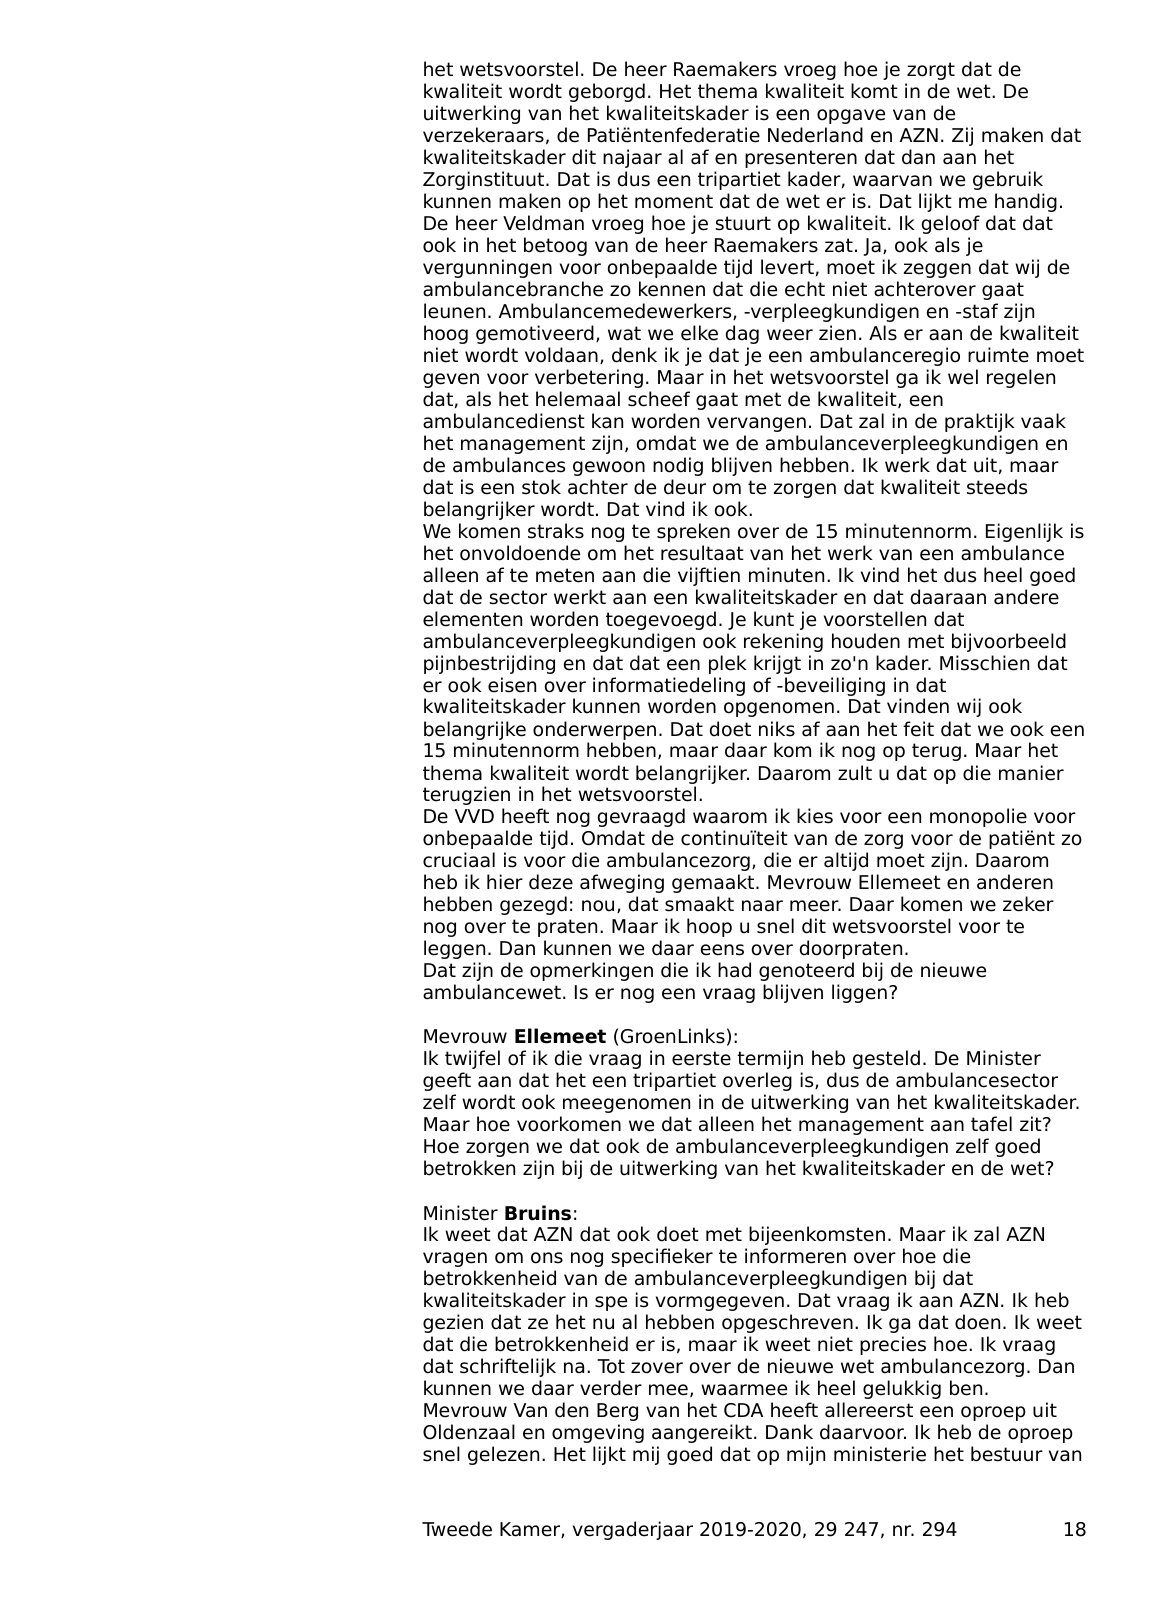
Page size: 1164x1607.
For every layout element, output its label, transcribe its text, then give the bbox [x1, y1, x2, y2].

text Minister Bruins: [422, 1202, 1087, 1224]
text Mevrouw Ellemeet (GroenLinks): [422, 1026, 1087, 1048]
text Ik twijfel of ik die vraag in eerste termijn heb gesteld. De Minister geeft aan dat het een tripartiet overleg is, dus de ambulancesector zelf wordt ook meegenomen in de uitwerking van het kwaliteitskader. Maar hoe voorkomen we dat alleen het management aan tafel zit? Hoe zorgen we dat ook de ambulanceverpleegkundigen zelf goed betrokken zijn bij de uitwerking van het kwaliteitskader en de wet? [422, 1048, 1087, 1180]
text De VVD heeft nog gevraagd waarom ik kies voor een monopolie voor onbepaalde tijd. Omdat de continuïteit van de zorg voor de patiënt zo cruciaal is voor die ambulancezorg, die er altijd moet zijn. Daarom heb ik hier deze afweging gemaakt. Mevrouw Ellemeet en anderen hebben gezegd: nou, dat smaakt naar meer. Daar komen we zeker nog over te praten. Maar ik hoop u snel dit wetsvoorstel voor te leggen. Dan kunnen we daar eens over doorpraten. [422, 806, 1087, 960]
text Ik weet dat AZN dat ook doet met bijeenkomsten. Maar ik zal AZN vragen om ons nog specifieker te informeren over hoe die betrokkenheid van de ambulanceverpleegkundigen bij dat kwaliteitskader in spe is vormgegeven. Dat vraag ik aan AZN. Ik heb gezien dat ze het nu al hebben opgeschreven. Ik ga dat doen. Ik weet dat die betrokkenheid er is, maar ik weet niet precies hoe. Ik vraag dat schriftelijk na. Tot zover over de nieuwe wet ambulancezorg. Dan kunnen we daar verder mee, waarmee ik heel gelukkig ben. [422, 1224, 1087, 1400]
text De heer Veldman vroeg hoe je stuurt op kwaliteit. Ik geloof dat dat ook in het betoog van de heer Raemakers zat. Ja, ook als je vergunningen voor onbepaalde tijd levert, moet ik zeggen dat wij de ambulancebranche zo kennen dat die echt niet achterover gaat leunen. Ambulancemedewerkers, -verpleegkundigen en -staf zijn hoog gemotiveerd, wat we elke dag weer zien. Als er aan de kwaliteit niet wordt voldaan, denk ik je dat je een ambulanceregio ruimte moet geven voor verbetering. Maar in het wetsvoorstel ga ik wel regelen dat, als het helemaal scheef gaat met de kwaliteit, een ambulancedienst kan worden vervangen. Dat zal in de praktijk vaak het management zijn, omdat we de ambulanceverpleegkundigen en de ambulances gewoon nodig blijven hebben. Ik werk dat uit, maar dat is een stok achter de deur om te zorgen dat kwaliteit steeds belangrijker wordt. Dat vind ik ook. [422, 213, 1087, 521]
text Mevrouw Van den Berg van het CDA heeft allereerst een oproep uit Oldenzaal en omgeving aangereikt. Dank daarvoor. Ik heb de oproep snel gelezen. Het lijkt mij goed dat op mijn ministerie het bestuur van [422, 1400, 1087, 1466]
text Dat zijn de opmerkingen die ik had genoteerd bij de nieuwe ambulancewet. Is er nog een vraag blijven liggen? [422, 960, 1087, 1004]
text het wetsvoorstel. De heer Raemakers vroeg hoe je zorgt dat de kwaliteit wordt geborgd. Het thema kwaliteit komt in de wet. De uitwerking van het kwaliteitskader is een opgave van de verzekeraars, de Patiëntenfederatie Nederland en AZN. Zij maken dat kwaliteitskader dit najaar al af en presenteren dat dan aan het Zorginstituut. Dat is dus een tripartiet kader, waarvan we gebruik kunnen maken op het moment dat de wet er is. Dat lijkt me handig. [422, 59, 1087, 213]
text We komen straks nog te spreken over de 15 minutennorm. Eigenlijk is het onvoldoende om het resultaat van het werk van een ambulance alleen af te meten aan die vijftien minuten. Ik vind het dus heel goed dat de sector werkt aan een kwaliteitskader en dat daaraan andere elementen worden toegevoegd. Je kunt je voorstellen dat ambulanceverpleegkundigen ook rekening houden met bijvoorbeeld pijnbestrijding en dat dat een plek krijgt in zo'n kader. Misschien dat er ook eisen over informatiedeling of -beveiliging in dat kwaliteitskader kunnen worden opgenomen. Dat vinden wij ook belangrijke onderwerpen. Dat doet niks af aan het feit dat we ook een 15 minutennorm hebben, maar daar kom ik nog op terug. Maar het thema kwaliteit wordt belangrijker. Daarom zult u dat op die manier terugzien in het wetsvoorstel. [422, 521, 1087, 806]
